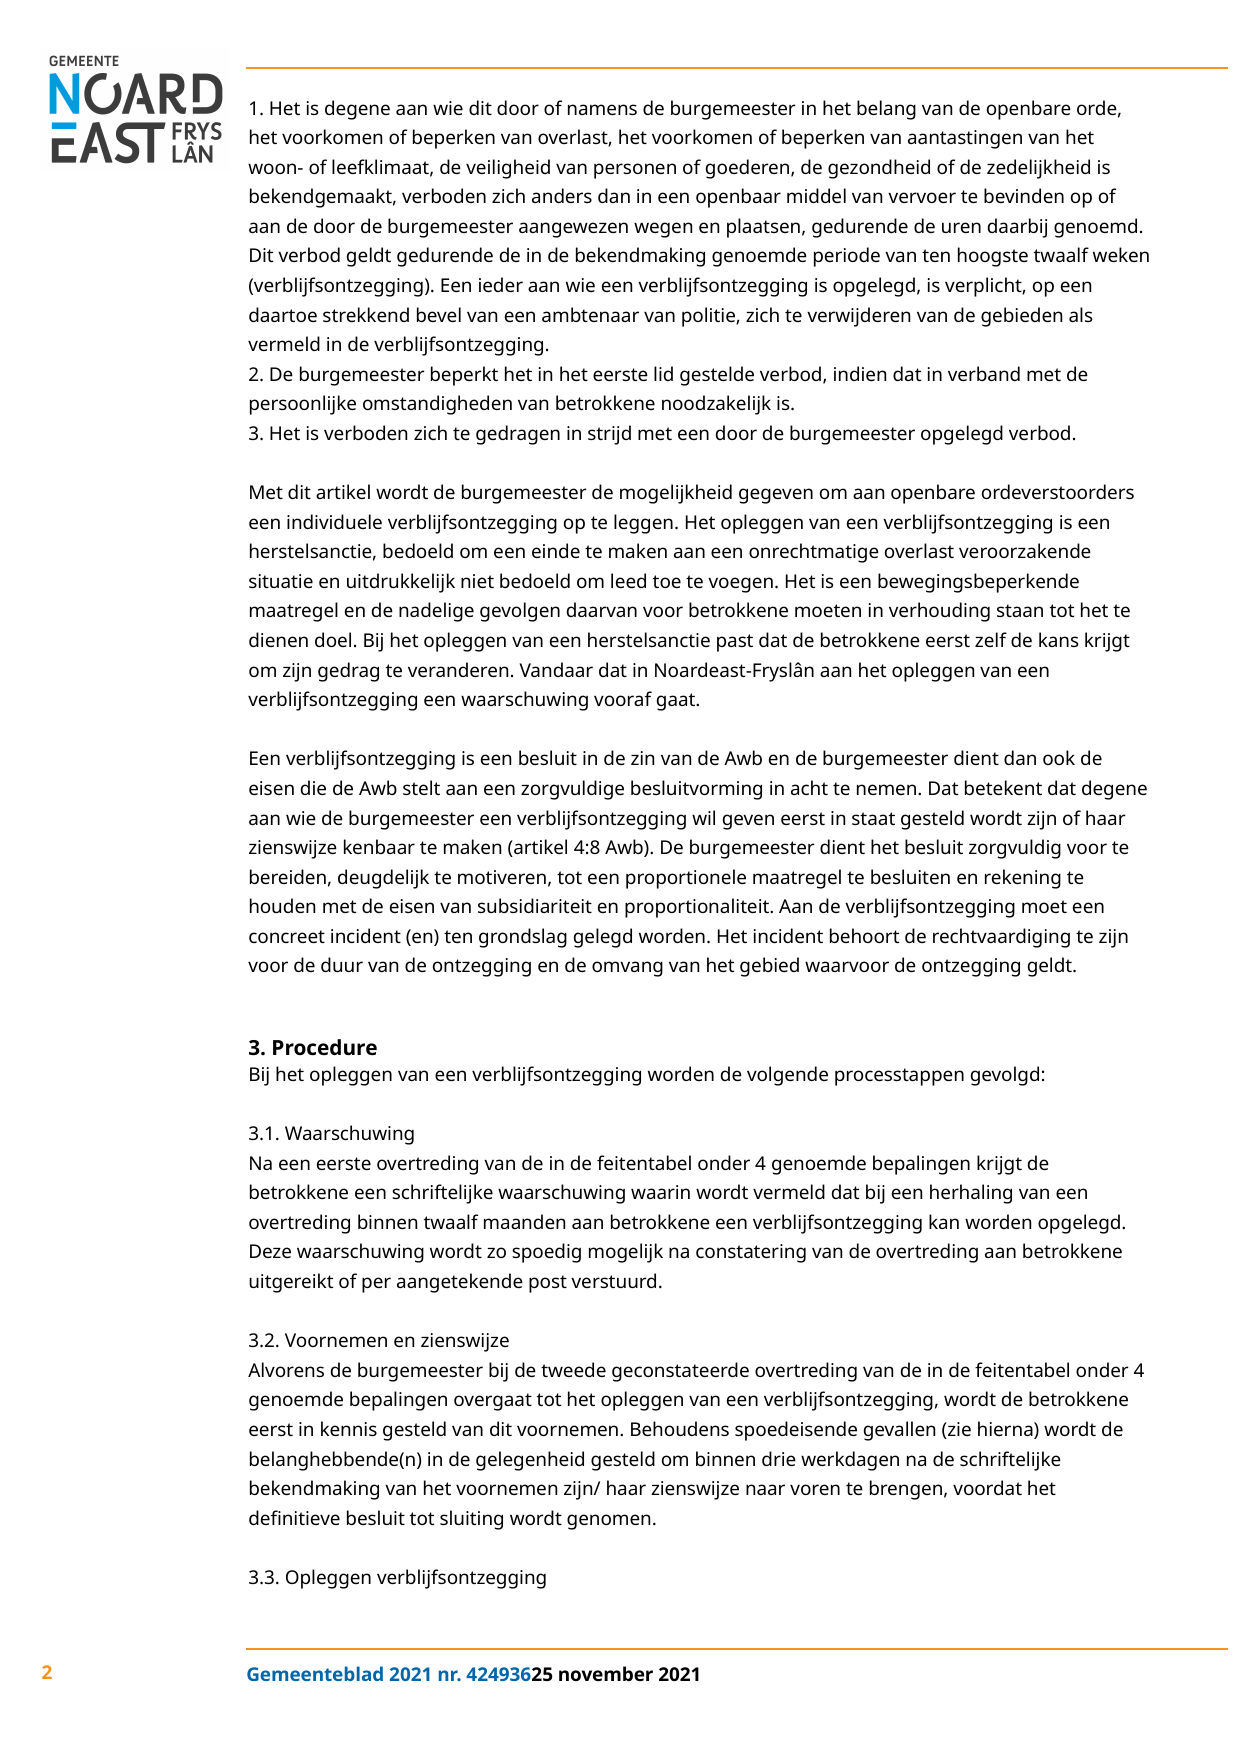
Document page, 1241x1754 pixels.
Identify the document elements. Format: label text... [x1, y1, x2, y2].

text Bij het opleggen van een verblijfsontzegging worden de volgende processtappen gevolgd: [248, 1061, 1152, 1087]
text Een verblijfsontzegging is een besluit in de zin van de Awb en de burgemeester dient dan ook de eisen die de Awb stelt aan een zorgvuldige besluitvorming in acht te nemen. Dat betekent dat degene aan wie de burgemeester een verblijfsontzegging wil geven eerst in staat gesteld wordt zijn of haar zienswijze kenbaar te maken (artikel 4:8 Awb). De burgemeester dient het besluit zorgvuldig voor te bereiden, deugdelijk te motiveren, tot een proportionele maatregel te besluiten en rekening te houden met de eisen van subsidiariteit en proportionaliteit. Aan de verblijfsontzegging moet een concreet incident (en) ten grondslag gelegd worden. Het incident behoort de rechtvaardiging te zijn voor de duur van de ontzegging en de omvang van het gebied waarvoor de ontzegging geldt. [248, 746, 1152, 978]
text Alvorens de burgemeester bij de tweede geconstateerde overtreding van de in de feitentabel onder 4 genoemde bepalingen overgaat tot het opleggen van een verblijfsontzegging, wordt de betrokkene eerst in kennis gesteld van dit voornemen. Behoudens spoedeisende gevallen (zie hierna) wordt de belanghebbende(n) in de gelegenheid gesteld om binnen drie werkdagen na de schriftelijke bekendmaking van het voornemen zijn/ haar zienswijze naar voren te brengen, voordat het definitieve besluit tot sluiting wordt genomen. [248, 1357, 1152, 1531]
text 3. Procedure [248, 1033, 1152, 1061]
text 2. De burgemeester beperkt het in het eerste lid gestelde verbod, indien dat in verband met de persoonlijke omstandigheden van betrokkene noodzakelijk is. [248, 361, 1152, 416]
text 3.2. Voornemen en zienswijze [248, 1327, 1152, 1353]
text 1. Het is degene aan wie dit door of namens de burgemeester in het belang van de openbare orde, het voorkomen of beperken van overlast, het voorkomen of beperken van aantastingen van het woon- of leefklimaat, de veiligheid van personen of goederen, de gezondheid of de zedelijkheid is bekendgemaakt, verboden zich anders dan in een openbaar middel van vervoer te bevinden op of aan de door de burgemeester aangewezen wegen en plaatsen, gedurende de uren daarbij genoemd. Dit verbod geldt gedurende de in de bekendmaking genoemde periode van ten hoogste twaalf weken (verblijfsontzegging). Een ieder aan wie een verblijfsontzegging is opgelegd, is verplicht, op een daartoe strekkend bevel van een ambtenaar van politie, zich te verwijderen van de gebieden als vermeld in de verblijfsontzegging. [248, 95, 1152, 357]
picture [41, 47, 231, 172]
text Na een eerste overtreding van de in de feitentabel onder 4 genoemde bepalingen krijgt de betrokkene een schriftelijke waarschuwing waarin wordt vermeld dat bij een herhaling van een overtreding binnen twaalf maanden aan betrokkene een verblijfsontzegging kan worden opgelegd. Deze waarschuwing wordt zo spoedig mogelijk na constatering van de overtreding aan betrokkene uitgereikt of per aangetekende post verstuurd. [248, 1150, 1152, 1294]
text Met dit artikel wordt de burgemeester de mogelijkheid gegeven om aan openbare ordeverstoorders een individuele verblijfsontzegging op te leggen. Het opleggen van een verblijfsontzegging is een herstelsanctie, bedoeld om een einde te maken aan een onrechtmatige overlast veroorzakende situatie en uitdrukkelijk niet bedoeld om leed toe te voegen. Het is een bewegingsbeperkende maatregel en de nadelige gevolgen daarvan voor betrokkene moeten in verhouding staan tot het te dienen doel. Bij het opleggen van een herstelsanctie past dat de betrokkene eerst zelf de kans krijgt om zijn gedrag te veranderen. Vandaar dat in Noardeast-Fryslân aan het opleggen van een verblijfsontzegging een waarschuwing vooraf gaat. [248, 479, 1152, 712]
text 3. Het is verboden zich te gedragen in strijd met een door de burgemeester opgelegd verbod. [248, 420, 1152, 446]
text 3.3. Opleggen verblijfsontzegging [248, 1564, 1152, 1590]
text 3.1. Waarschuwing [248, 1120, 1152, 1146]
